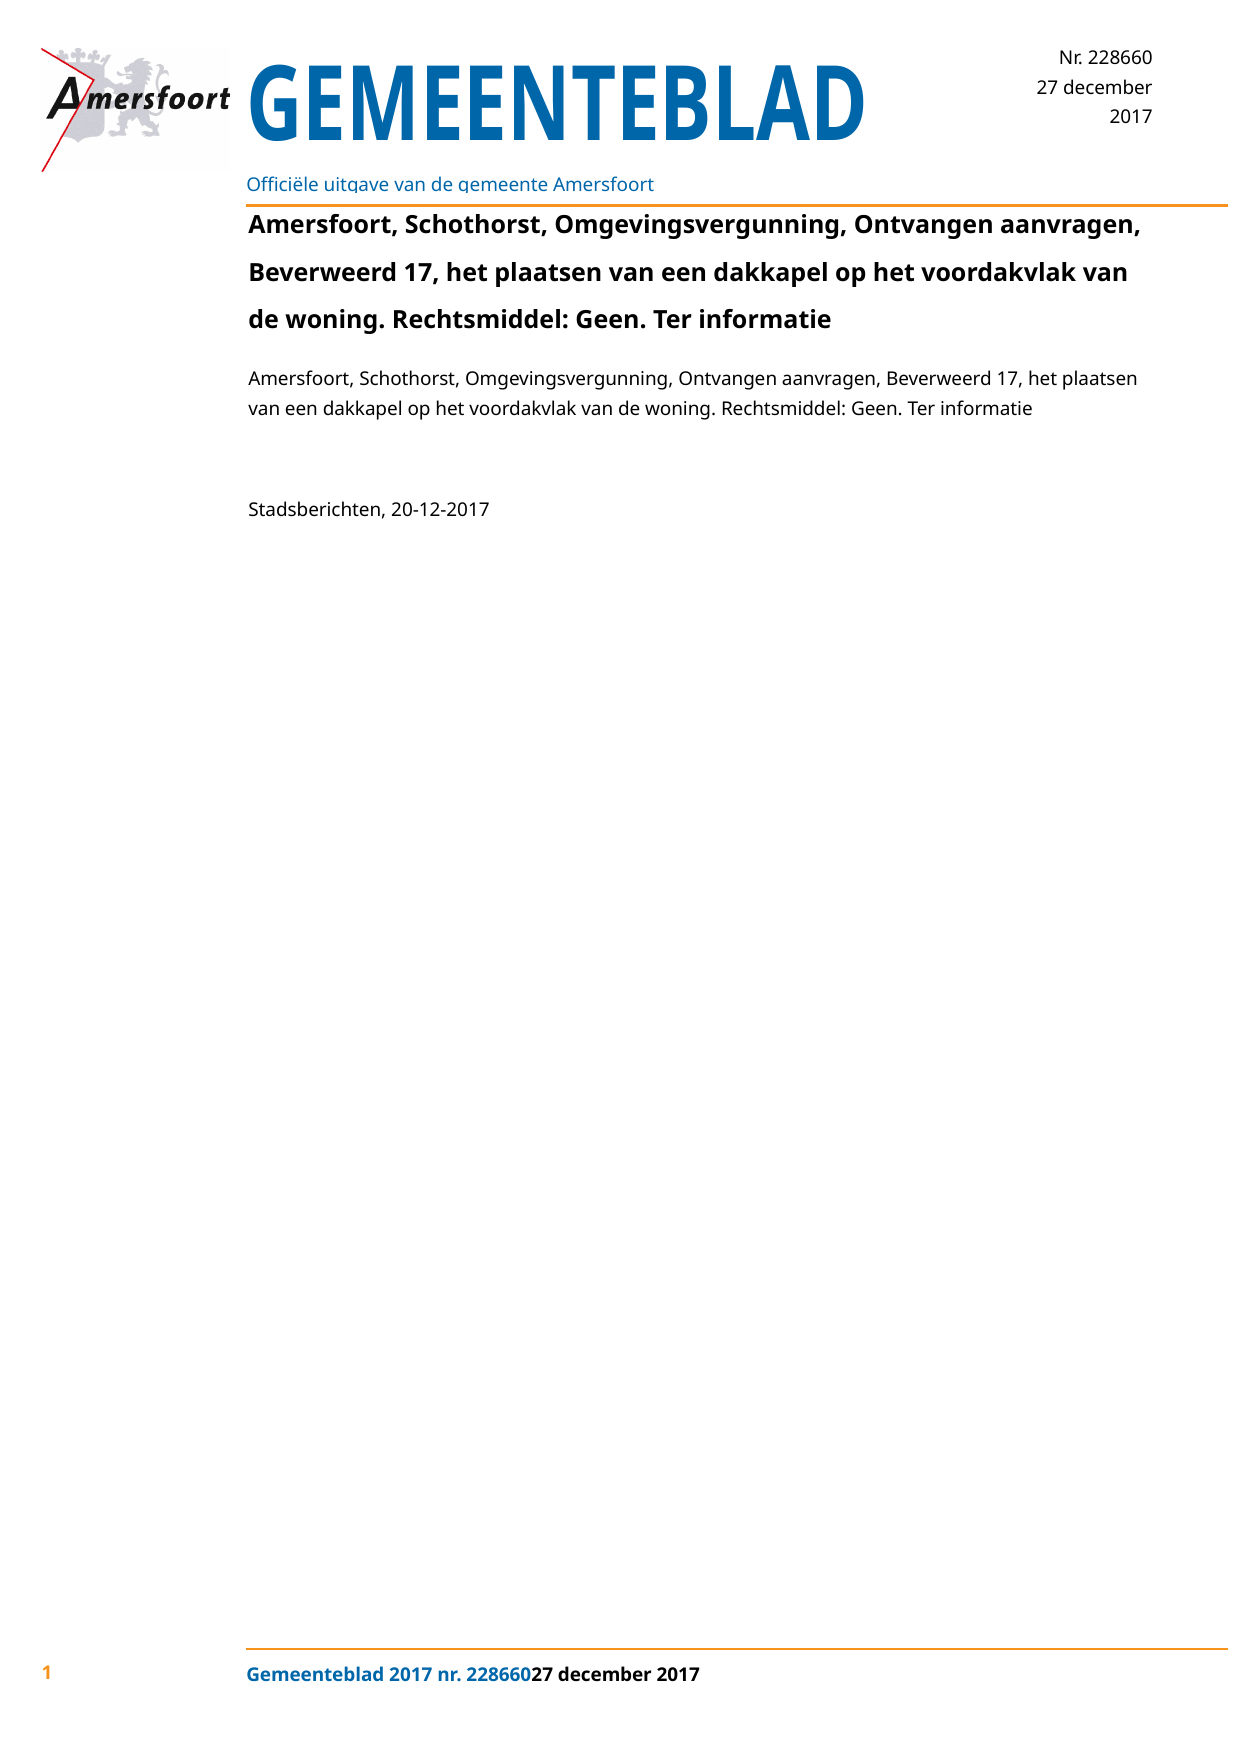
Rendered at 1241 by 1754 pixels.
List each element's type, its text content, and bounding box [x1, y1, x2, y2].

text Stadsberichten, 20-12-2017 [248, 496, 1152, 522]
picture [41, 47, 231, 172]
text Amersfoort, Schothorst, Omgevingsvergunning, Ontvangen aanvragen, Beverweerd 17, het plaatsen van een dakkapel op het voordakvlak van de woning. Rechtsmiddel: Geen. Ter informatie [248, 366, 1152, 421]
text Amersfoort, Schothorst, Omgevingsvergunning, Ontvangen aanvragen, Beverweerd 17, het plaatsen van een dakkapel op het voordakvlak van de woning. Rechtsmiddel: Geen. Ter informatie [248, 207, 1152, 336]
